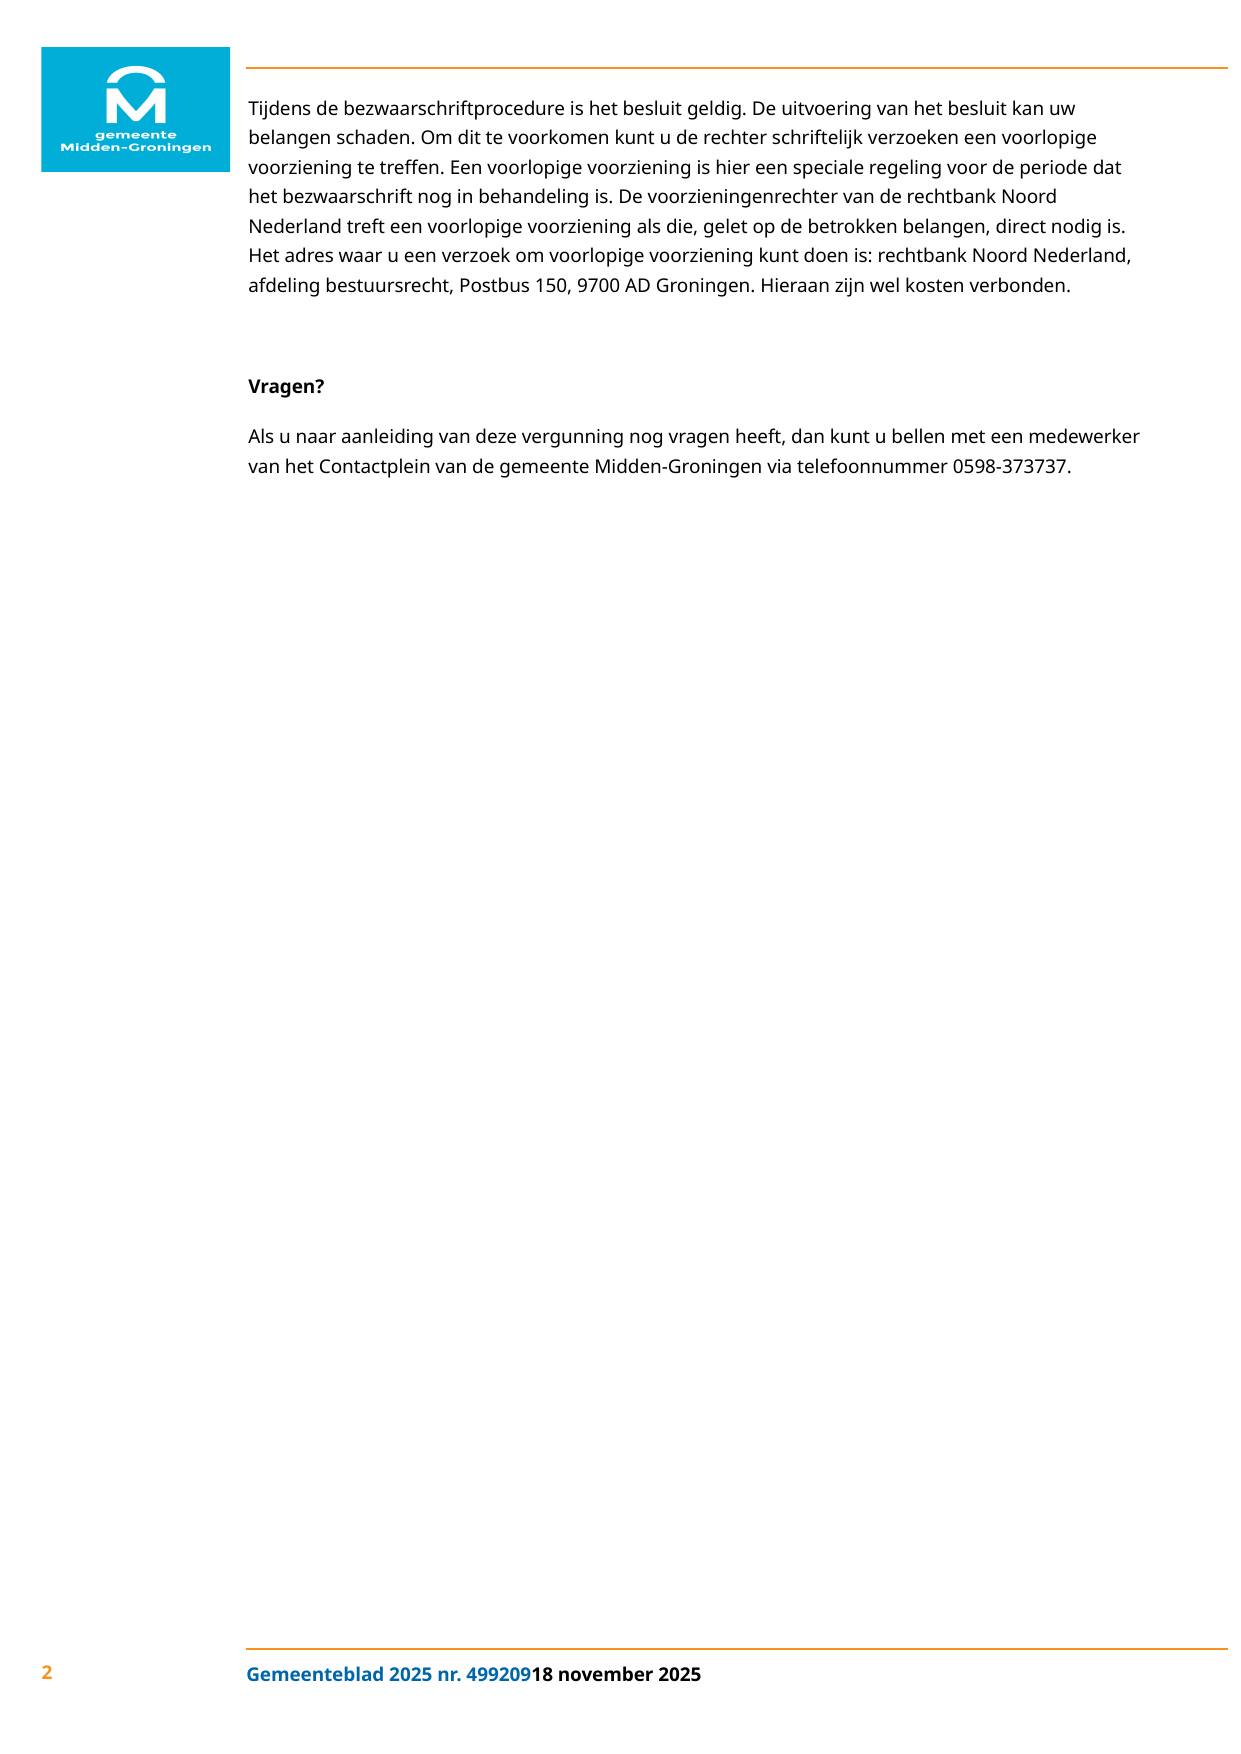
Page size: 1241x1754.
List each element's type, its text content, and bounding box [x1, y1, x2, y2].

text Tijdens de bezwaarschriftprocedure is het besluit geldig. De uitvoering van het besluit kan uw belangen schaden. Om dit te voorkomen kunt u de rechter schriftelijk verzoeken een voorlopige voorziening te treffen. Een voorlopige voorziening is hier een speciale regeling voor de periode dat het bezwaarschrift nog in behandeling is. De voorzieningenrechter van de rechtbank Noord Nederland treft een voorlopige voorziening als die, gelet op de betrokken belangen, direct nodig is. Het adres waar u een verzoek om voorlopige voorziening kunt doen is: rechtbank Noord Nederland, afdeling bestuursrecht, Postbus 150, 9700 AD Groningen. Hieraan zijn wel kosten verbonden. [248, 95, 1152, 298]
picture [107, 89, 165, 122]
text Als u naar aanleiding van deze vergunning nog vragen heeft, dan kunt u bellen met een medewerker van het Contactplein van de gemeente Midden-Groningen via telefoonnummer 0598-373737. [248, 423, 1152, 479]
picture [108, 66, 164, 82]
picture [184, 146, 190, 153]
text Vragen? [248, 373, 1152, 399]
